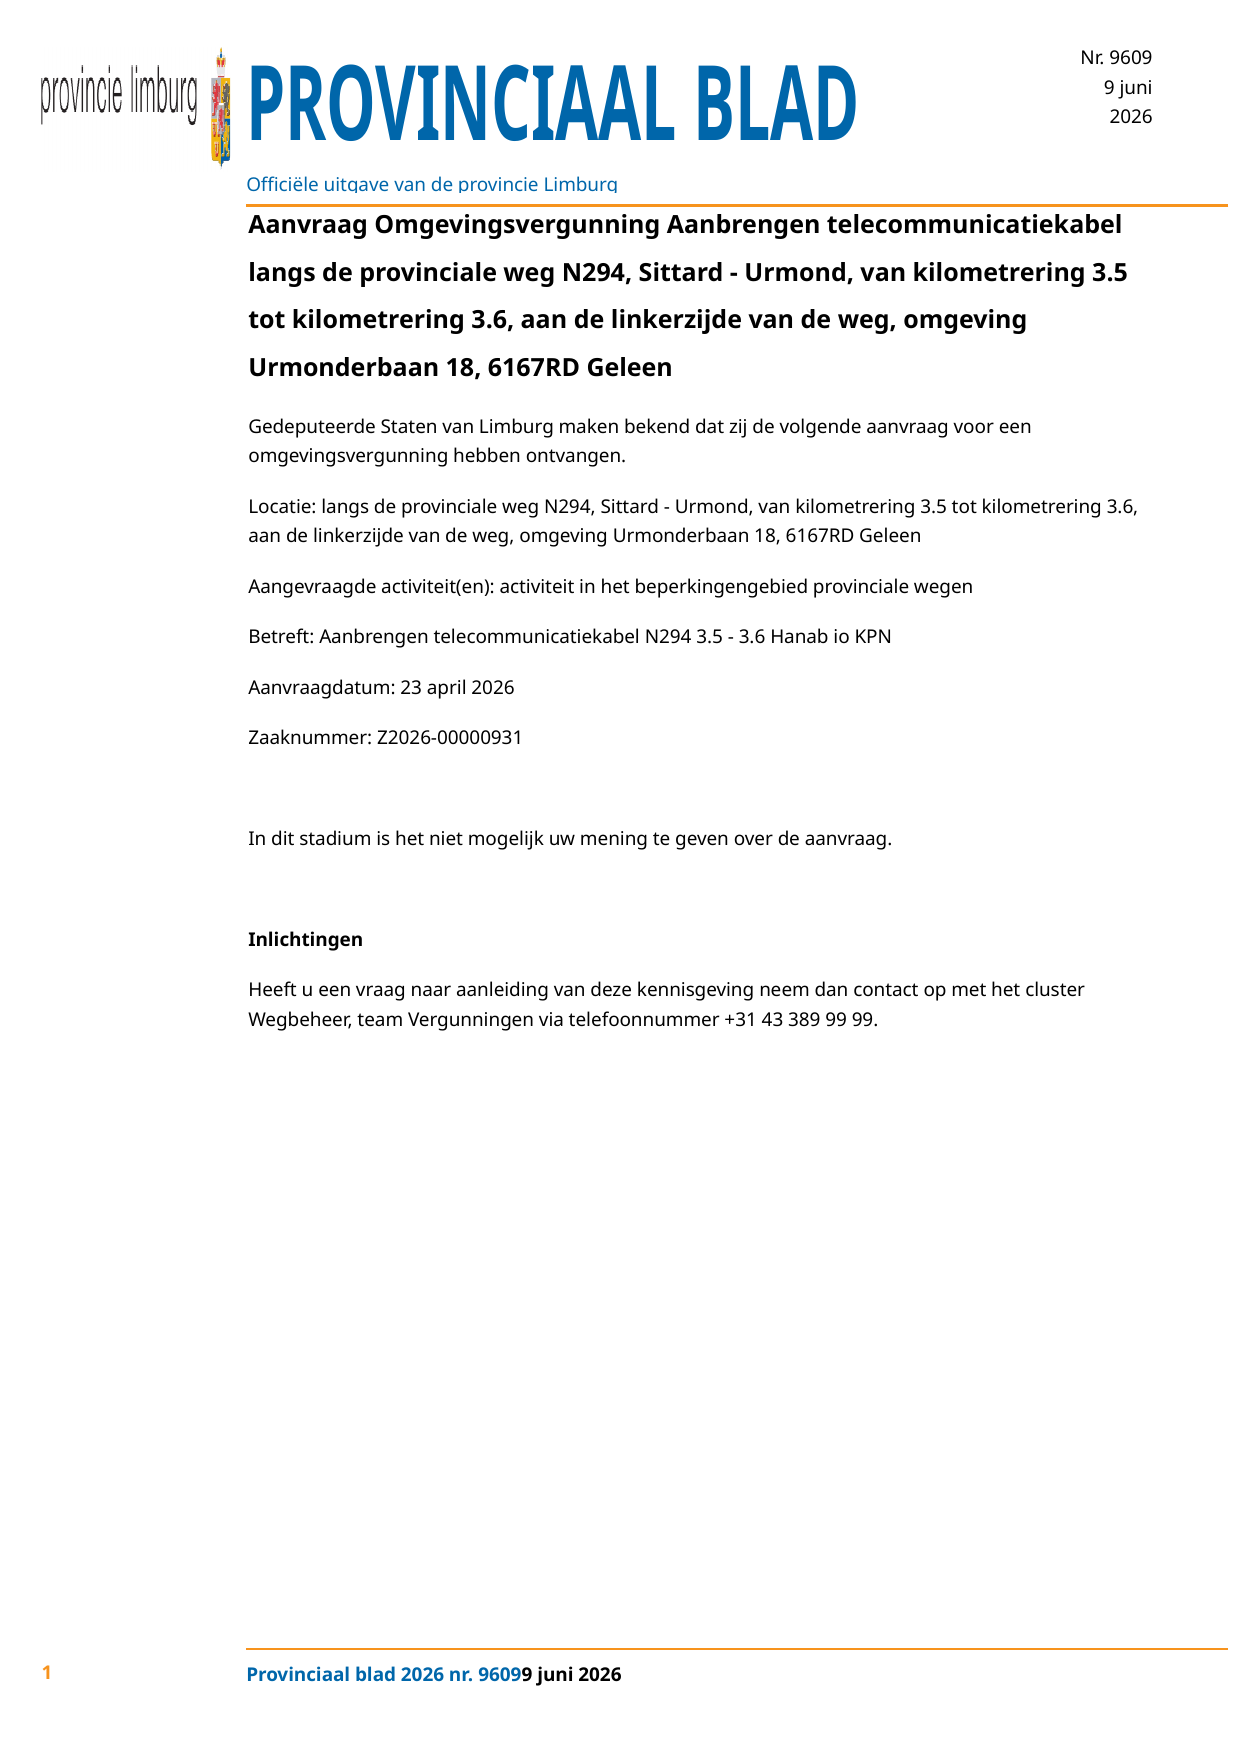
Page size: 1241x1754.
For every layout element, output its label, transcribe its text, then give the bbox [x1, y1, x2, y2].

text Inlichtingen [248, 926, 1152, 952]
text Betreft: Aanbrengen telecommunicatiekabel N294 3.5 - 3.6 Hanab io KPN [248, 623, 1152, 649]
text Heeft u een vraag naar aanleiding van deze kennisgeving neem dan contact op met het cluster Wegbeheer, team Vergunningen via telefoonnummer +31 43 389 99 99. [248, 976, 1152, 1032]
text Aangevraagde activiteit(en): activiteit in het beperkingengebied provinciale wegen [248, 573, 1152, 599]
text Locatie: langs de provinciale weg N294, Sittard - Urmond, van kilometrering 3.5 tot kilometrering 3.6, aan de linkerzijde van de weg, omgeving Urmonderbaan 18, 6167RD Geleen [248, 493, 1152, 548]
text Zaaknummer: Z2026-00000931 [248, 724, 1152, 750]
text In dit stadium is het niet mogelijk uw mening te geven over de aanvraag. [248, 825, 1152, 851]
picture [41, 47, 231, 172]
text Gedeputeerde Staten van Limburg maken bekend dat zij de volgende aanvraag voor een omgevingsvergunning hebben ontvangen. [248, 413, 1152, 468]
text Aanvraagdatum: 23 april 2026 [248, 674, 1152, 700]
text Aanvraag Omgevingsvergunning Aanbrengen telecommunicatiekabel langs de provinciale weg N294, Sittard - Urmond, van kilometrering 3.5 tot kilometrering 3.6, aan de linkerzijde van de weg, omgeving Urmonderbaan 18, 6167RD Geleen [248, 207, 1152, 384]
